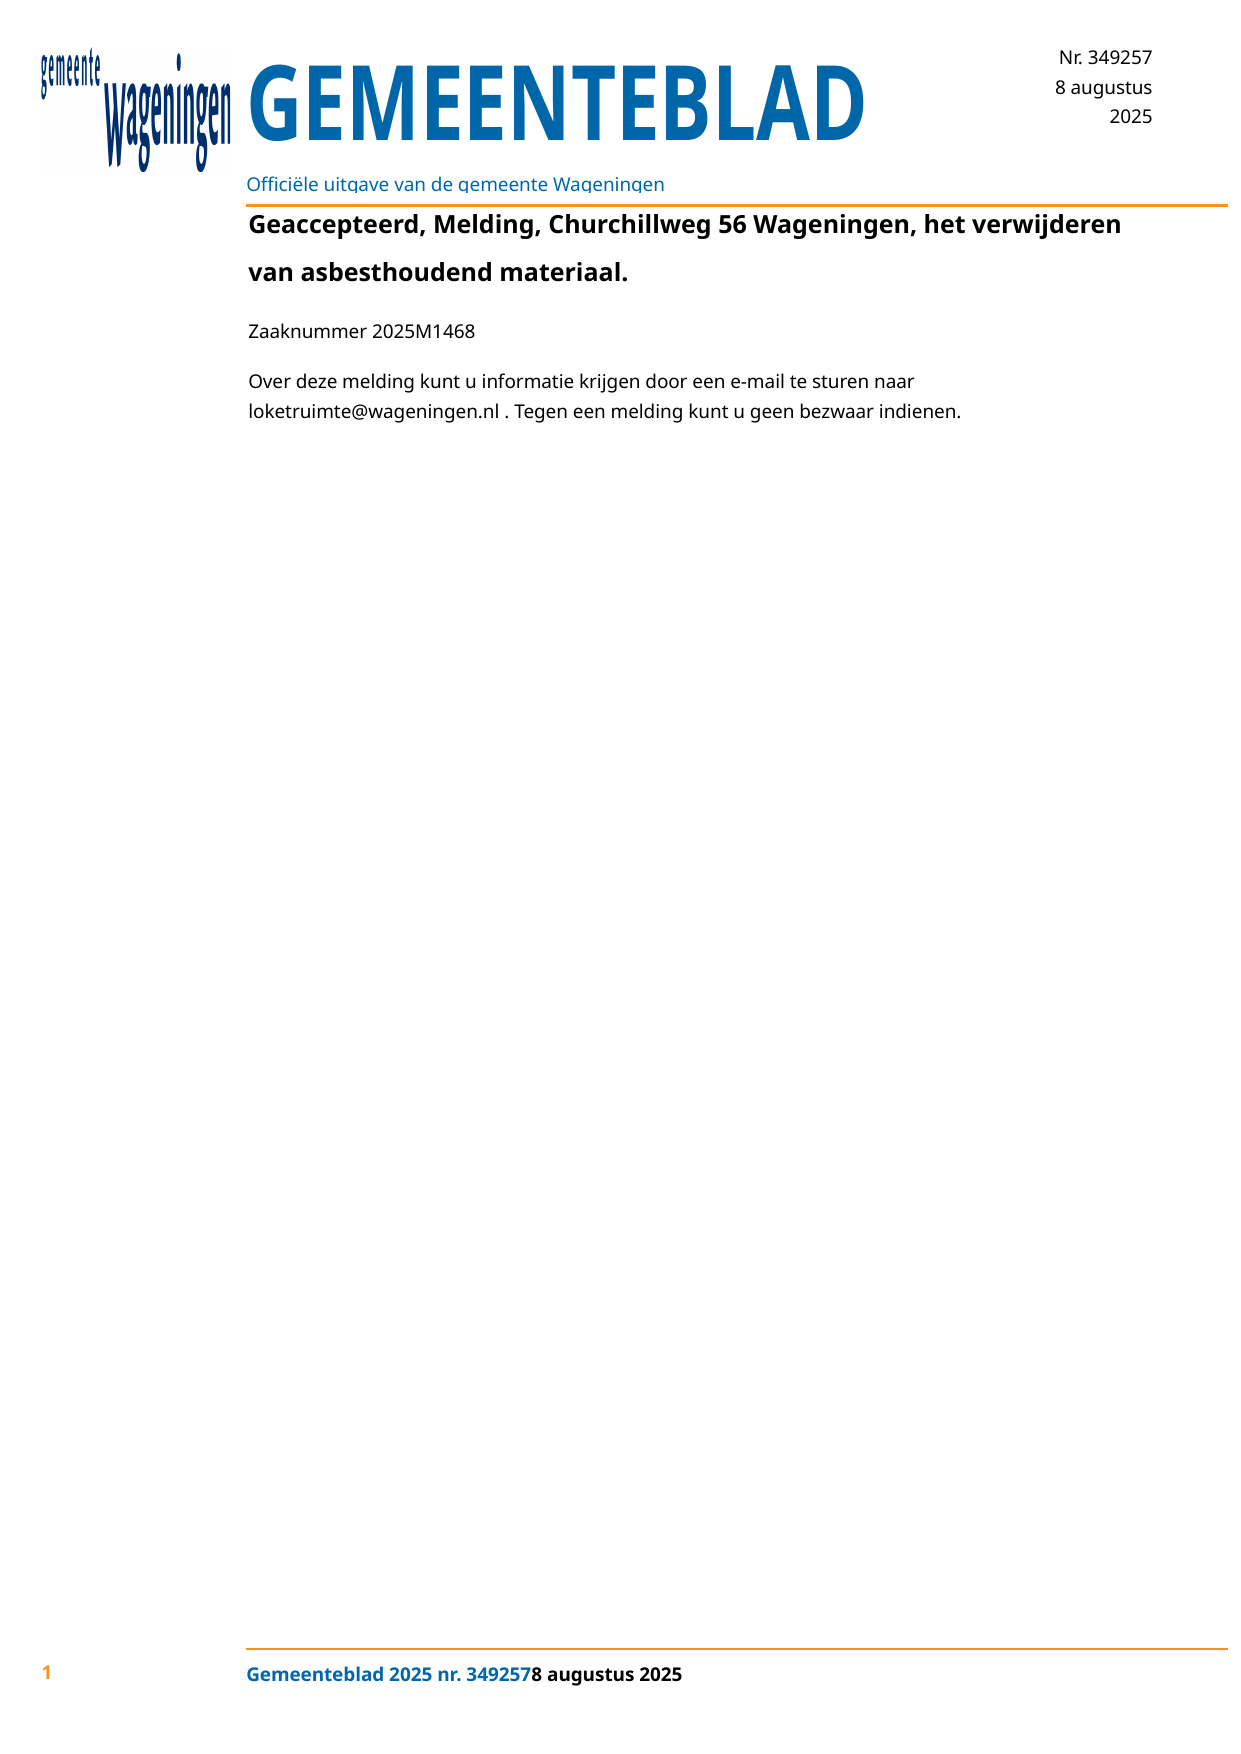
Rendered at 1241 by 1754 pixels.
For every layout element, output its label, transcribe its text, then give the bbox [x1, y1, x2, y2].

picture [41, 47, 231, 172]
text Geaccepteerd, Melding, Churchillweg 56 Wageningen, het verwijderen van asbesthoudend materiaal. [248, 207, 1152, 288]
text Over deze melding kunt u informatie krijgen door een e-mail te sturen naar loketruimte@wageningen.nl . Tegen een melding kunt u geen bezwaar indienen. [248, 368, 1152, 424]
text Zaaknummer 2025M1468 [248, 318, 1152, 344]
